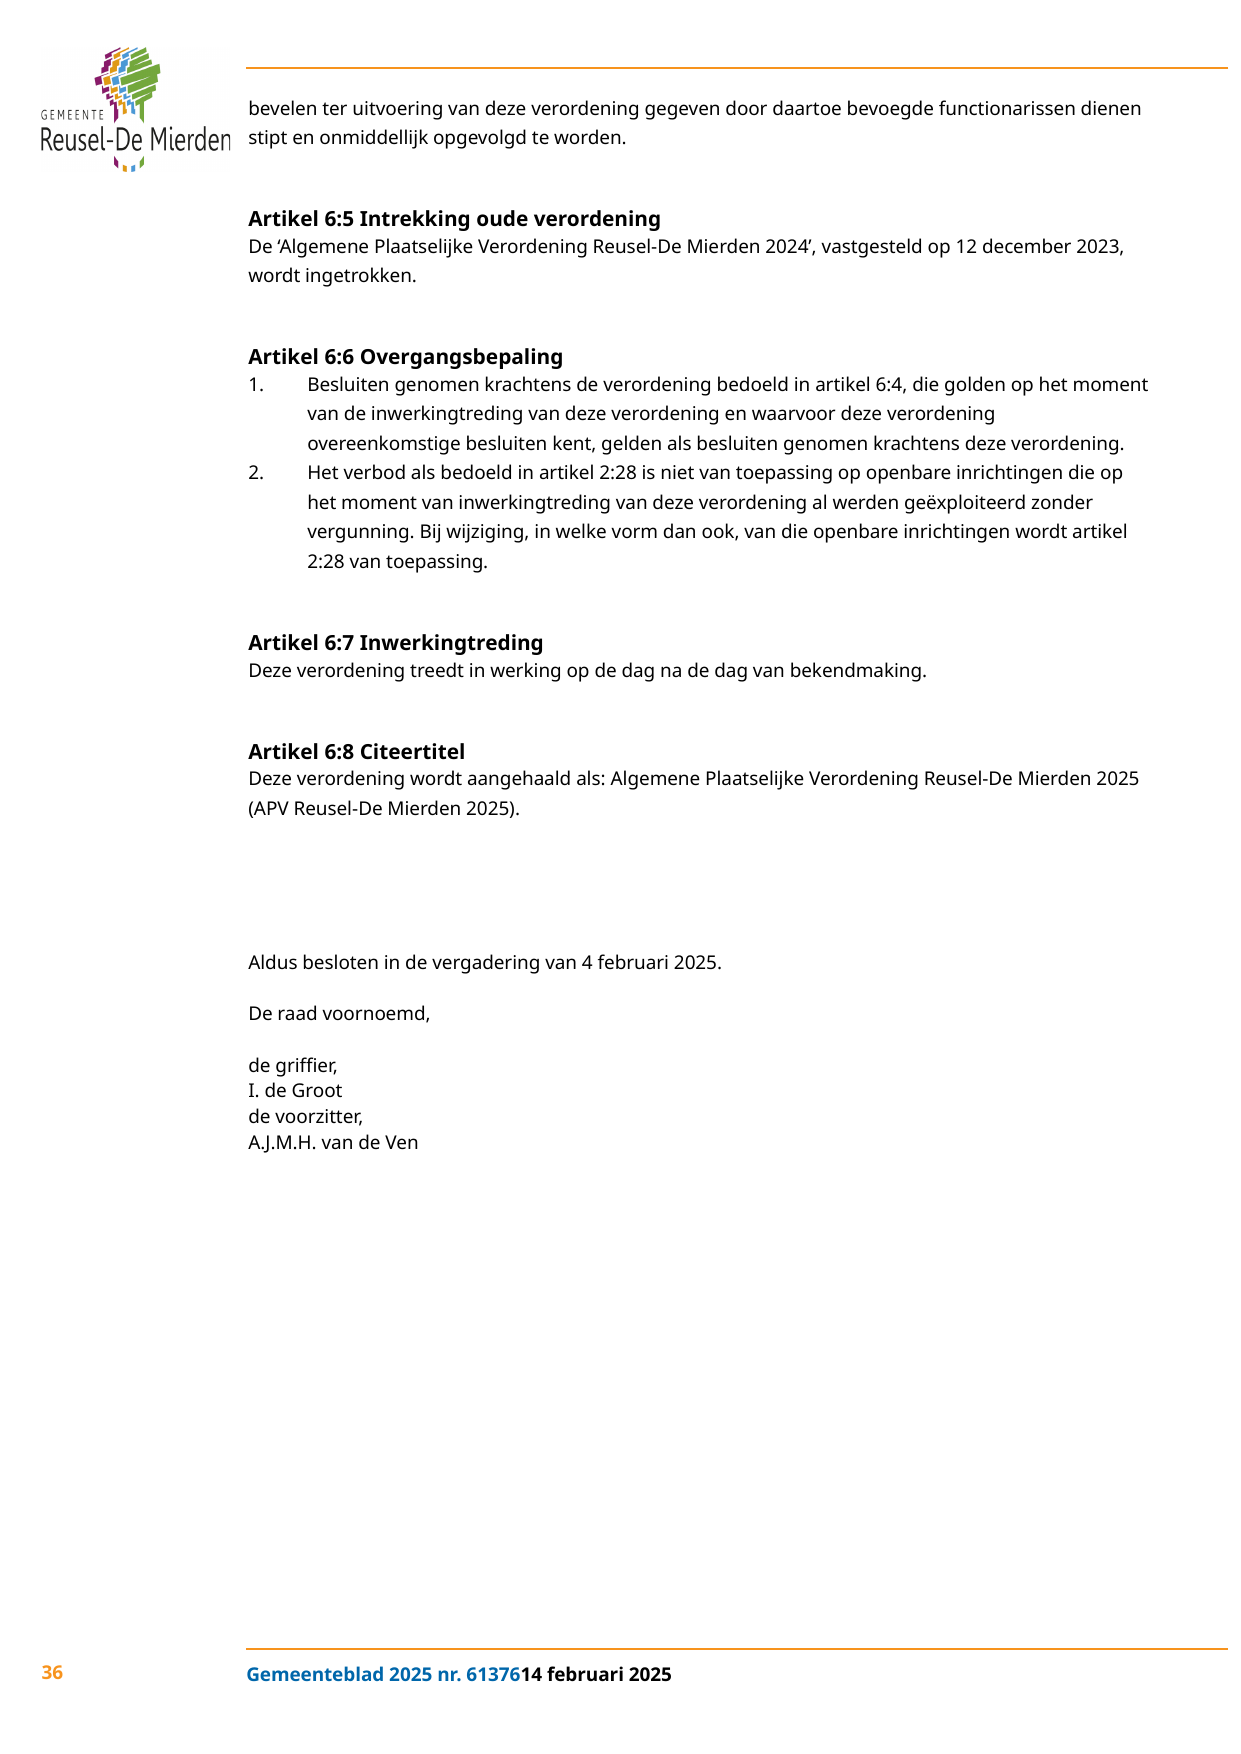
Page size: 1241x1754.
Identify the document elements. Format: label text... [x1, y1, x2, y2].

text Artikel 6:7 Inwerkingtreding [248, 628, 1152, 657]
picture [41, 47, 231, 172]
text bevelen ter uitvoering van deze verordening gegeven door daartoe bevoegde functionarissen dienen stipt en onmiddellijk opgevolgd te worden. [248, 95, 1152, 150]
list Besluiten genomen krachtens de verordening bedoeld in artikel 6:4, die golden op het moment van de inwerkingtreding van deze verordening en waarvoor deze verordening overeenkomstige besluiten kent, gelden als besluiten genomen krachtens deze verordening. [248, 371, 1152, 456]
list Het verbod als bedoeld in artikel 2:28 is niet van toepassing op openbare inrichtingen die op het moment van inwerkingtreding van deze verordening al werden geëxploiteerd zonder vergunning. Bij wijziging, in welke vorm dan ook, van die openbare inrichtingen wordt artikel 2:28 van toepassing. [248, 459, 1152, 574]
text Artikel 6:8 Citeertitel [248, 737, 1152, 765]
text Aldus besloten in de vergadering van 4 februari 2025. [248, 949, 1152, 974]
text I. de Groot [248, 1077, 1152, 1103]
text Deze verordening treedt in werking op de dag na de dag van bekendmaking. [248, 657, 1152, 682]
text De raad voornoemd, [248, 1000, 1152, 1026]
text Artikel 6:6 Overgangsbepaling [248, 342, 1152, 371]
text A.J.M.H. van de Ven [248, 1129, 1152, 1155]
text de voorzitter, [248, 1103, 1152, 1129]
text De ‘Algemene Plaatselijke Verordening Reusel-De Mierden 2024’, vastgesteld op 12 december 2023, wordt ingetrokken. [248, 233, 1152, 288]
text Artikel 6:5 Intrekking oude verordening [248, 204, 1152, 233]
text Deze verordening wordt aangehaald als: Algemene Plaatselijke Verordening Reusel-De Mierden 2025 (APV Reusel-De Mierden 2025). [248, 765, 1152, 821]
text de griffier, [248, 1052, 1152, 1077]
